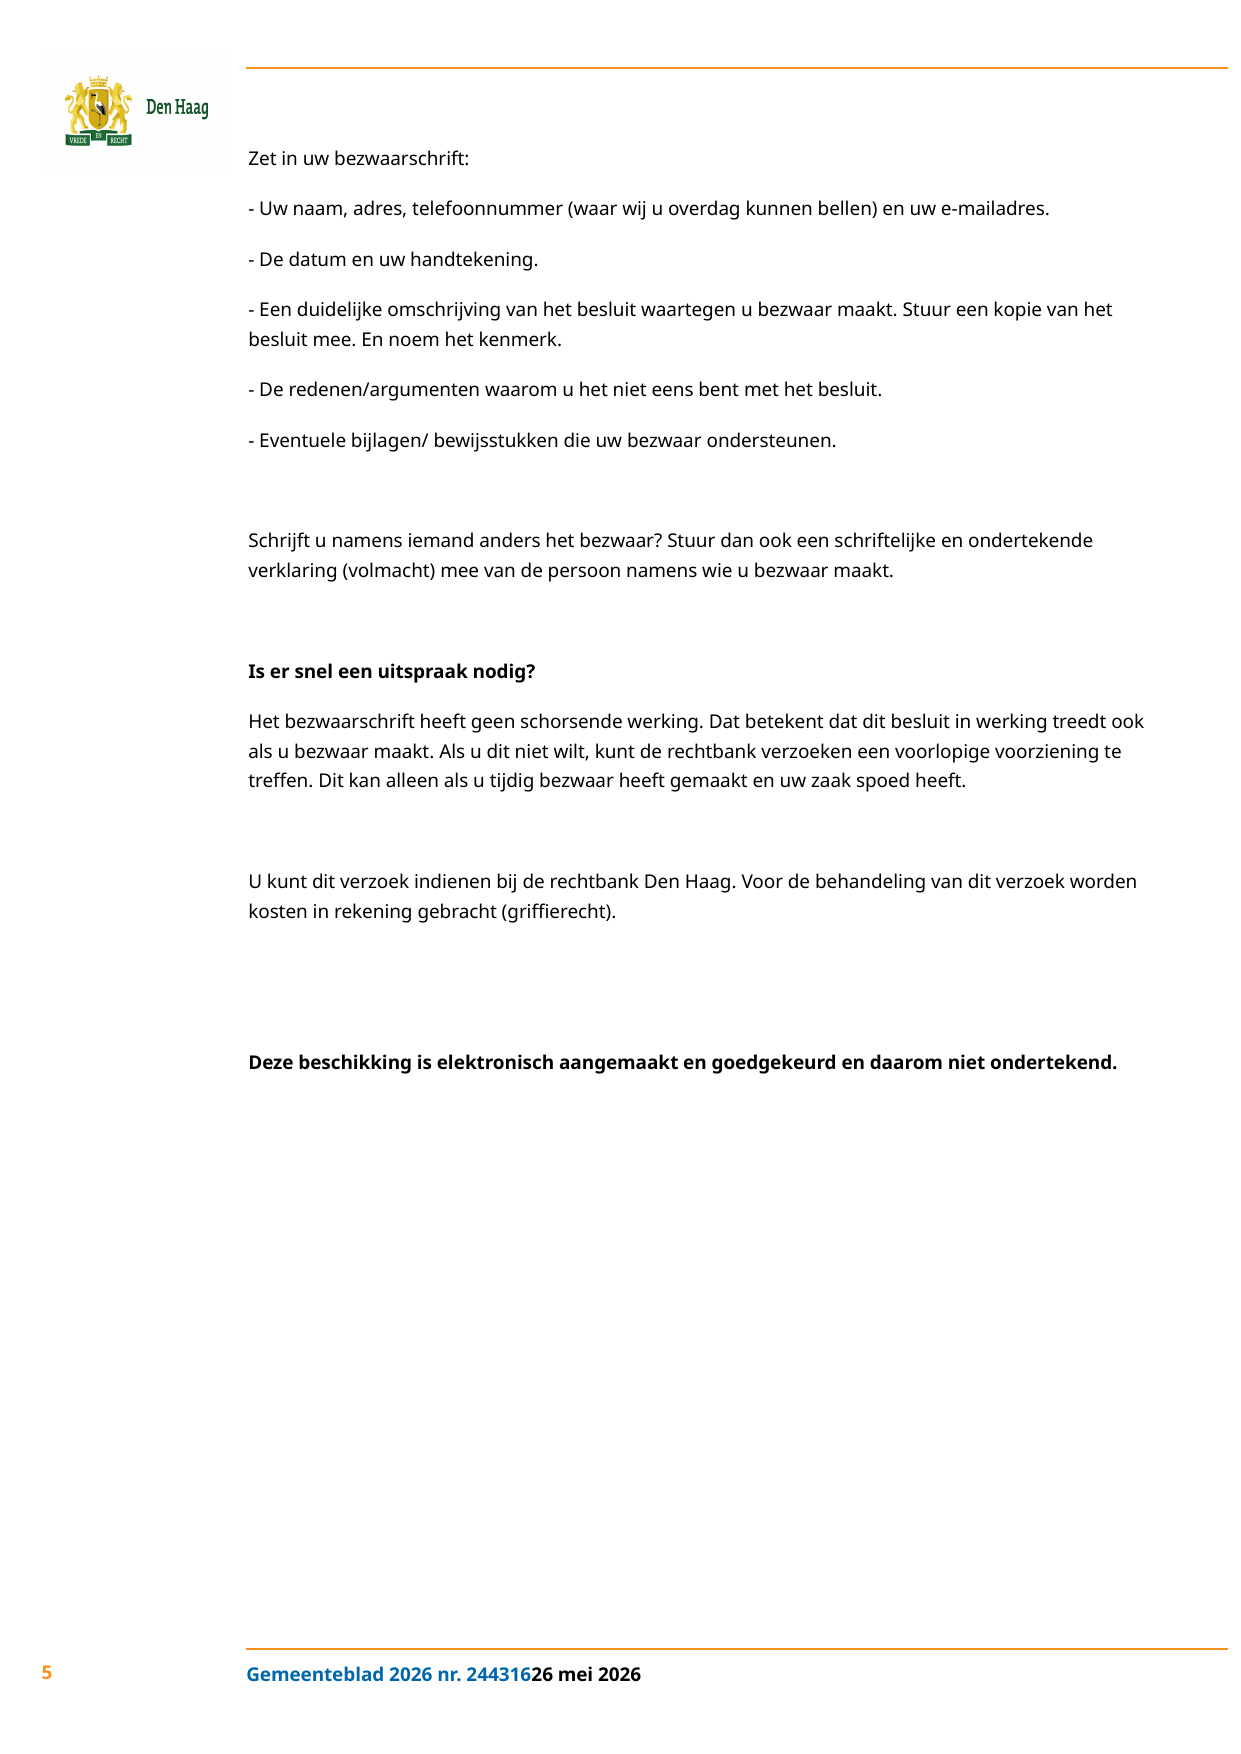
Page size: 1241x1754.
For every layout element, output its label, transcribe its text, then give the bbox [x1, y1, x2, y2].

text - Uw naam, adres, telefoonnummer (waar wij u overdag kunnen bellen) en uw e-mailadres. [248, 196, 1152, 221]
text - De redenen/argumenten waarom u het niet eens bent met het besluit. [248, 376, 1152, 402]
text - Een duidelijke omschrijving van het besluit waartegen u bezwaar maakt. Stuur een kopie van het besluit mee. En noem het kenmerk. [248, 296, 1152, 352]
picture [41, 47, 231, 172]
text Zet in uw bezwaarschrift: [248, 145, 1152, 171]
text Schrijft u namens iemand anders het bezwaar? Stuur dan ook een schriftelijke en ondertekende verklaring (volmacht) mee van de persoon namens wie u bezwaar maakt. [248, 528, 1152, 583]
text U kunt dit verzoek indienen bij de rechtbank Den Haag. Voor de behandeling van dit verzoek worden kosten in rekening gebracht (griffierecht). [248, 868, 1152, 924]
text Deze beschikking is elektronisch aangemaakt en goedgekeurd en daarom niet ondertekend. [248, 1049, 1152, 1075]
text Het bezwaarschrift heeft geen schorsende werking. Dat betekent dat dit besluit in werking treedt ook als u bezwaar maakt. Als u dit niet wilt, kunt de rechtbank verzoeken een voorlopige voorziening te treffen. Dit kan alleen als u tijdig bezwaar heeft gemaakt en uw zaak spoed heeft. [248, 708, 1152, 793]
text - Eventuele bijlagen/ bewijsstukken die uw bezwaar ondersteunen. [248, 427, 1152, 453]
text - De datum en uw handtekening. [248, 246, 1152, 272]
text Is er snel een uitspraak nodig? [248, 658, 1152, 684]
